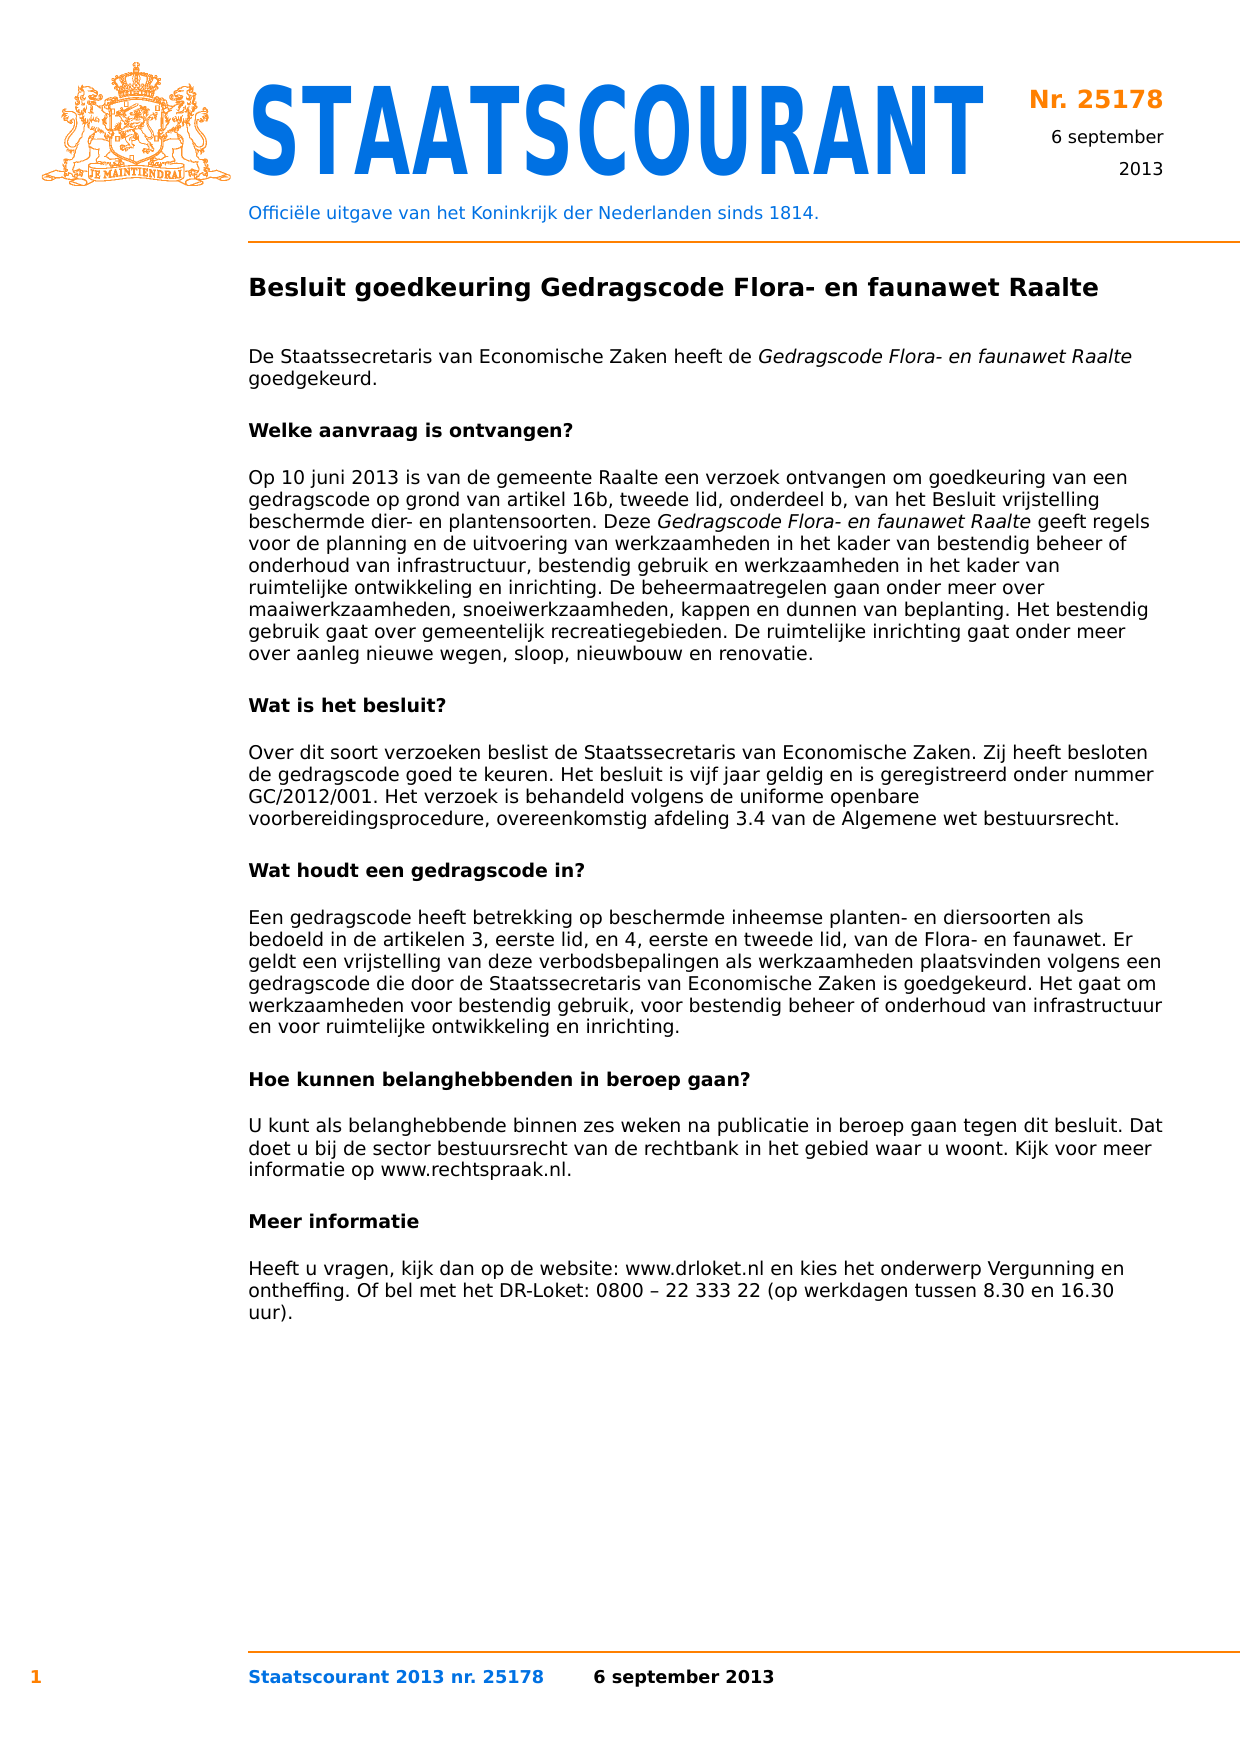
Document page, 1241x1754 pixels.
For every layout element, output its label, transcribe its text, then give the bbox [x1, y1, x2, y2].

text Over dit soort verzoeken beslist de Staatssecretaris van Economische Zaken. Zij heeft besloten de gedragscode goed te keuren. Het besluit is vijf jaar geldig en is geregistreerd onder nummer GC/2012/001. Het verzoek is behandeld volgens de uniforme openbare voorbereidingsprocedure, overeenkomstig afdeling 3.4 van de Algemene wet bestuursrecht. [248, 742, 1163, 829]
table_cell 2013 [998, 153, 1240, 203]
picture [41, 62, 231, 186]
text De Staatssecretaris van Economische Zaken heeft de Gedragscode Flora- en faunawet Raalte goedgekeurd. [248, 346, 1163, 390]
subtitle Wat houdt een gedragscode in? [248, 859, 1163, 882]
table_header [25, 62, 248, 241]
subtitle Wat is het besluit? [248, 695, 1163, 717]
text U kunt als belanghebbende binnen zes weken na publicatie in beroep gaan tegen dit besluit. Dat doet u bij de sector bestuursrecht van de rechtbank in het gebied waar u woont. Kijk voor meer informatie op www.rechtspraak.nl. [248, 1115, 1163, 1181]
table_cell 6 september [998, 121, 1240, 153]
text Een gedragscode heeft betrekking op beschermde inheemse planten- en diersoorten als bedoeld in de artikelen 3, eerste lid, en 4, eerste en tweede lid, van de Flora- en faunawet. Er geldt een vrijstelling van deze verbodsbepalingen als werkzaamheden plaatsvinden volgens een gedragscode die door de Staatssecretaris van Economische Zaken is goedgekeurd. Het gaat om werkzaamheden voor bestendig gebruik, voor bestendig beheer of onderhoud van infrastructuur en voor ruimtelijke ontwikkeling en inrichting. [248, 907, 1163, 1038]
text Op 10 juni 2013 is van de gemeente Raalte een verzoek ontvangen om goedkeuring van een gedragscode op grond van artikel 16b, tweede lid, onderdeel b, van het Besluit vrijstelling beschermde dier- en plantensoorten. Deze Gedragscode Flora- en faunawet Raalte geeft regels voor de planning en de uitvoering van werkzaamheden in het kader van bestendig beheer of onderhoud van infrastructuur, bestendig gebruik en werkzaamheden in het kader van ruimtelijke ontwikkeling en inrichting. De beheermaatregelen gaan onder meer over maaiwerkzaamheden, snoeiwerkzaamheden, kappen en dunnen van beplanting. Het bestendig gebruik gaat over gemeentelijk recreatiegebieden. De ruimtelijke inrichting gaat onder meer over aanleg nieuwe wegen, sloop, nieuwbouw en renovatie. [248, 467, 1163, 665]
table_header STAATSCOURANT [248, 62, 998, 203]
subtitle Besluit goedkeuring Gedragscode Flora- en faunawet Raalte [248, 273, 1163, 302]
subtitle Meer informatie [248, 1211, 1163, 1233]
table_cell Officiële uitgave van het Koninkrijk der Nederlanden sinds 1814. [248, 203, 1240, 241]
text Heeft u vragen, kijk dan op de website: www.drloket.nl en kies het onderwerp Vergunning en ontheffing. Of bel met het DR-Loket: 0800 – 22 333 22 (op werkdagen tussen 8.30 en 16.30 uur). [248, 1258, 1163, 1324]
table_header Nr. 25178 [998, 62, 1240, 121]
subtitle Welke aanvraag is ontvangen? [248, 420, 1163, 442]
subtitle Hoe kunnen belanghebbenden in beroep gaan? [248, 1068, 1163, 1090]
